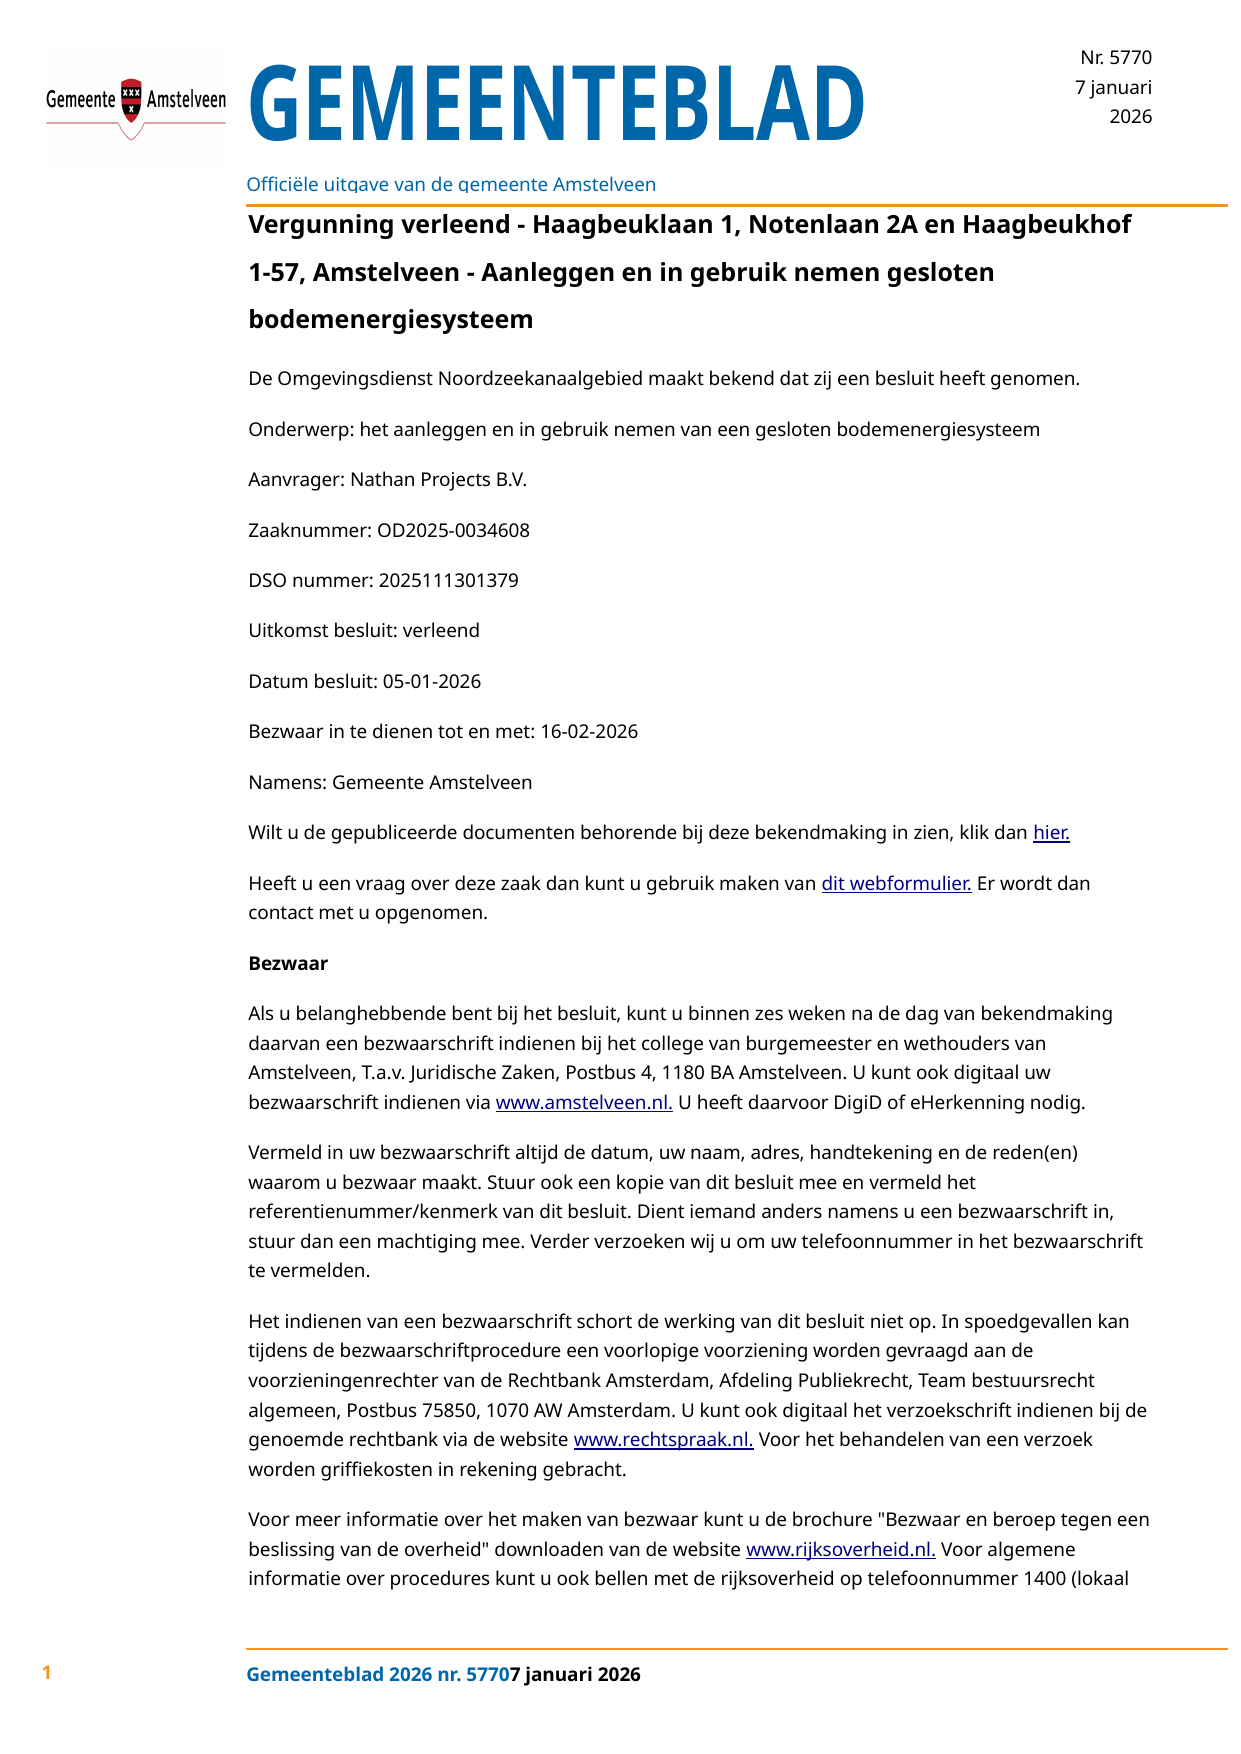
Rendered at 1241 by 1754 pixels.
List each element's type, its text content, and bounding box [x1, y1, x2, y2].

text DSO nummer: 2025111301379 [248, 567, 1152, 593]
text Heeft u een vraag over deze zaak dan kunt u gebruik maken van dit webformulier. Er wordt dan contact met u opgenomen. [248, 870, 1152, 925]
text De Omgevingsdienst Noordzeekanaalgebied maakt bekend dat zij een besluit heeft genomen. [248, 366, 1152, 391]
text Als u belanghebbende bent bij het besluit, kunt u binnen zes weken na de dag van bekendmaking daarvan een bezwaarschrift indienen bij het college van burgemeester en wethouders van Amstelveen, T.a.v. Juridische Zaken, Postbus 4, 1180 BA Amstelveen. U kunt ook digitaal uw bezwaarschrift indienen via www.amstelveen.nl. U heeft daarvoor DigiD of eHerkenning nodig. [248, 1000, 1152, 1114]
text Uitkomst besluit: verleend [248, 618, 1152, 643]
text Namens: Gemeente Amstelveen [248, 769, 1152, 794]
text Vermeld in uw bezwaarschrift altijd de datum, uw naam, adres, handtekening en de reden(en) waarom u bezwaar maakt. Stuur ook een kopie van dit besluit mee en vermeld het referentienummer/kenmerk van dit besluit. Dient iemand anders namens u een bezwaarschrift in, stuur dan een machtiging mee. Verder verzoeken wij u om uw telefoonnummer in het bezwaarschrift te vermelden. [248, 1139, 1152, 1283]
text Bezwaar [248, 950, 1152, 975]
text Aanvrager: Nathan Projects B.V. [248, 466, 1152, 492]
text Voor meer informatie over het maken van bezwaar kunt u de brochure "Bezwaar en beroep tegen een beslissing van de overheid" downloaden van de website www.rijksoverheid.nl. Voor algemene informatie over procedures kunt u ook bellen met de rijksoverheid op telefoonnummer 1400 (lokaal [248, 1506, 1152, 1591]
text Zaaknummer: OD2025-0034608 [248, 517, 1152, 542]
text Het indienen van een bezwaarschrift schort de werking van dit besluit niet op. In spoedgevallen kan tijdens de bezwaarschriftprocedure een voorlopige voorziening worden gevraagd aan de voorzieningenrechter van de Rechtbank Amsterdam, Afdeling Publiekrecht, Team bestuursrecht algemeen, Postbus 75850, 1070 AW Amsterdam. U kunt ook digitaal het verzoekschrift indienen bij de genoemde rechtbank via de website www.rechtspraak.nl. Voor het behandelen van een verzoek worden griffiekosten in rekening gebracht. [248, 1308, 1152, 1482]
text Vergunning verleend - Haagbeuklaan 1, Notenlaan 2A en Haagbeukhof 1-57, Amstelveen - Aanleggen en in gebruik nemen gesloten bodemenergiesysteem [248, 207, 1152, 336]
picture [41, 47, 231, 172]
text Bezwaar in te dienen tot en met: 16-02-2026 [248, 718, 1152, 744]
text Datum besluit: 05-01-2026 [248, 668, 1152, 694]
text Wilt u de gepubliceerde documenten behorende bij deze bekendmaking in zien, klik dan hier. [248, 819, 1152, 845]
text Onderwerp: het aanleggen en in gebruik nemen van een gesloten bodemenergiesysteem [248, 416, 1152, 442]
